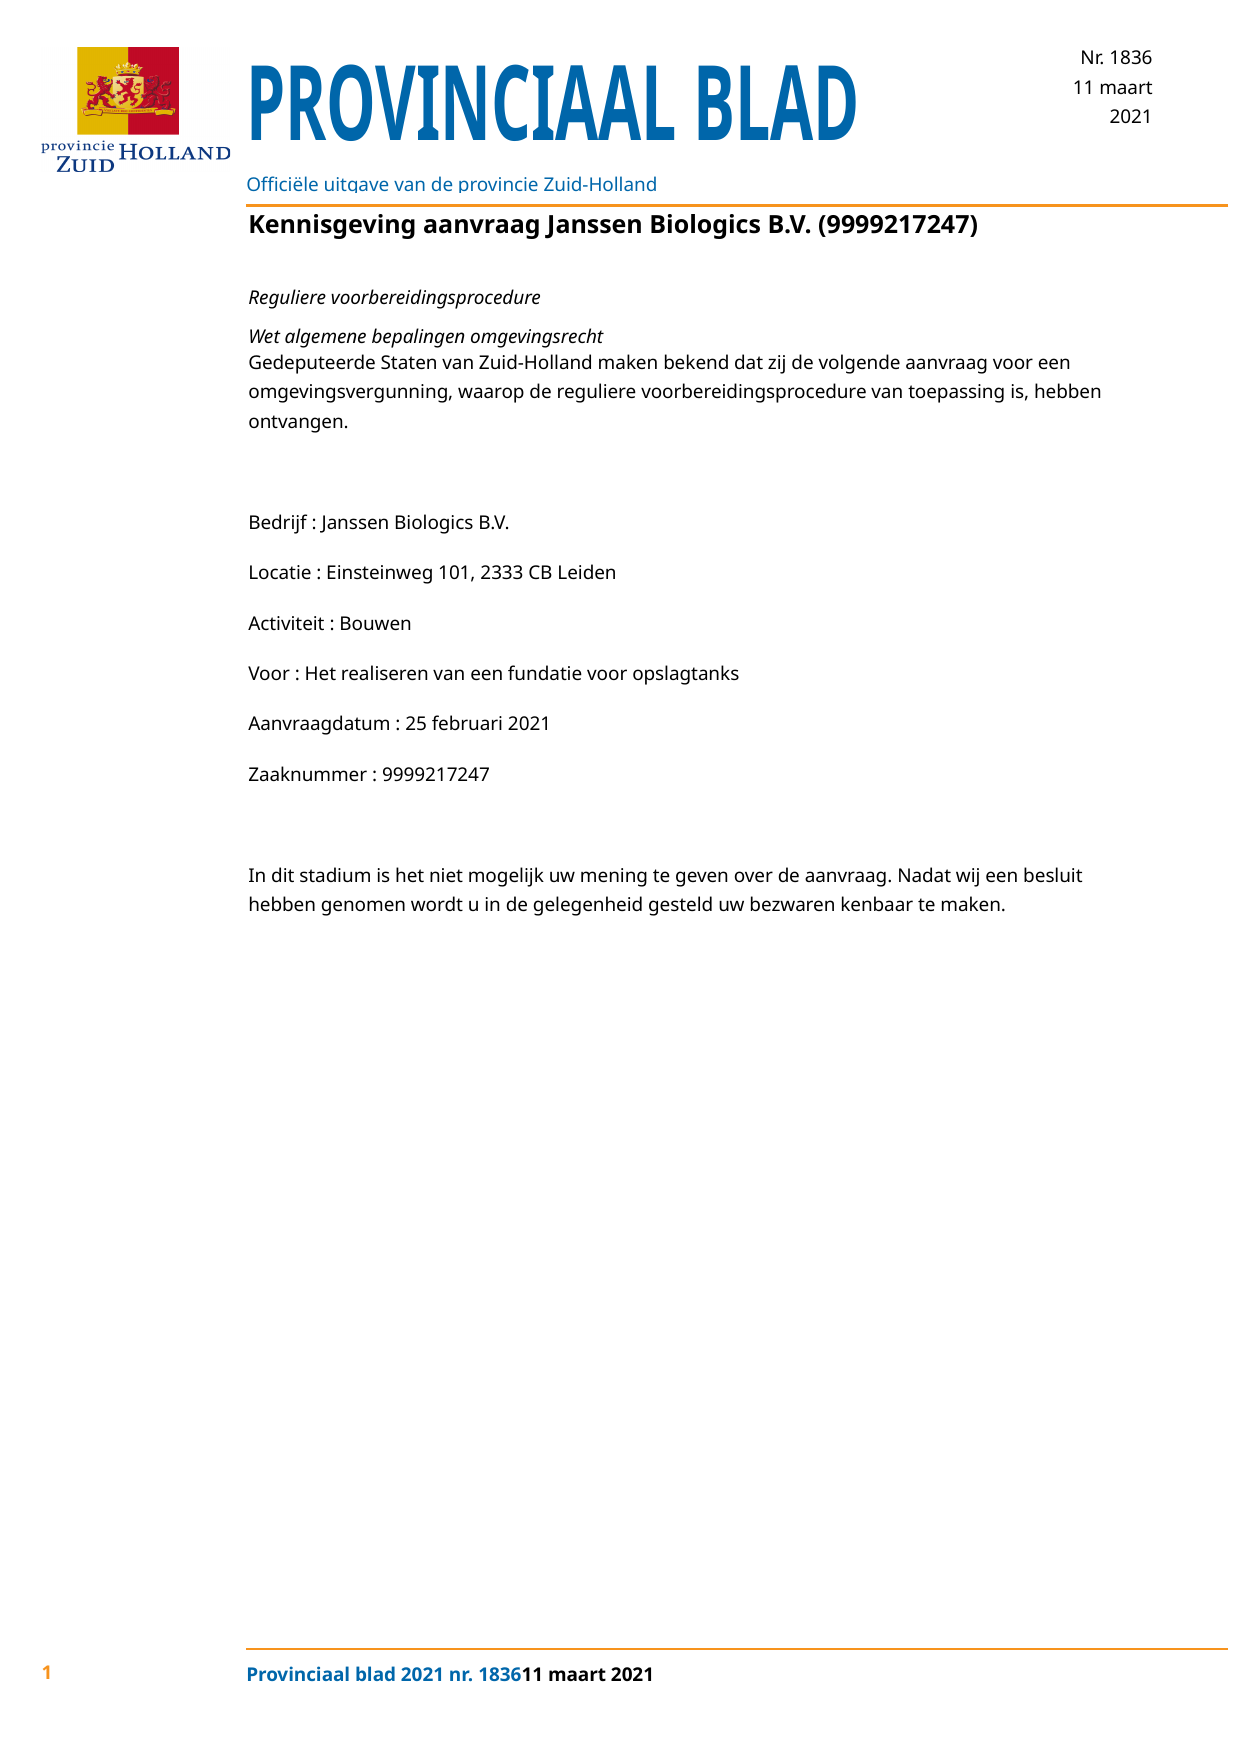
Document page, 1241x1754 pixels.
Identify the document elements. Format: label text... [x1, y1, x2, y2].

text Activiteit : Bouwen [248, 610, 1152, 635]
text Kennisgeving aanvraag Janssen Biologics B.V. (9999217247) [248, 207, 1152, 241]
text In dit stadium is het niet mogelijk uw mening te geven over de aanvraag. Nadat wij een besluit hebben genomen wordt u in de gelegenheid gesteld uw bezwaren kenbaar te maken. [248, 862, 1152, 917]
text Aanvraagdatum : 25 februari 2021 [248, 711, 1152, 736]
text Wet algemene bepalingen omgevingsrecht [248, 323, 1152, 349]
text Voor : Het realiseren van een fundatie voor opslagtanks [248, 660, 1152, 686]
text Bedrijf : Janssen Biologics B.V. [248, 509, 1152, 534]
picture [41, 47, 231, 172]
text Locatie : Einsteinweg 101, 2333 CB Leiden [248, 559, 1152, 585]
text Gedeputeerde Staten van Zuid-Holland maken bekend dat zij de volgende aanvraag voor een omgevingsvergunning, waarop de reguliere voorbereidingsprocedure van toepassing is, hebben ontvangen. [248, 349, 1152, 434]
text Reguliere voorbereidingsprocedure [248, 284, 1152, 309]
text Zaaknummer : 9999217247 [248, 761, 1152, 787]
